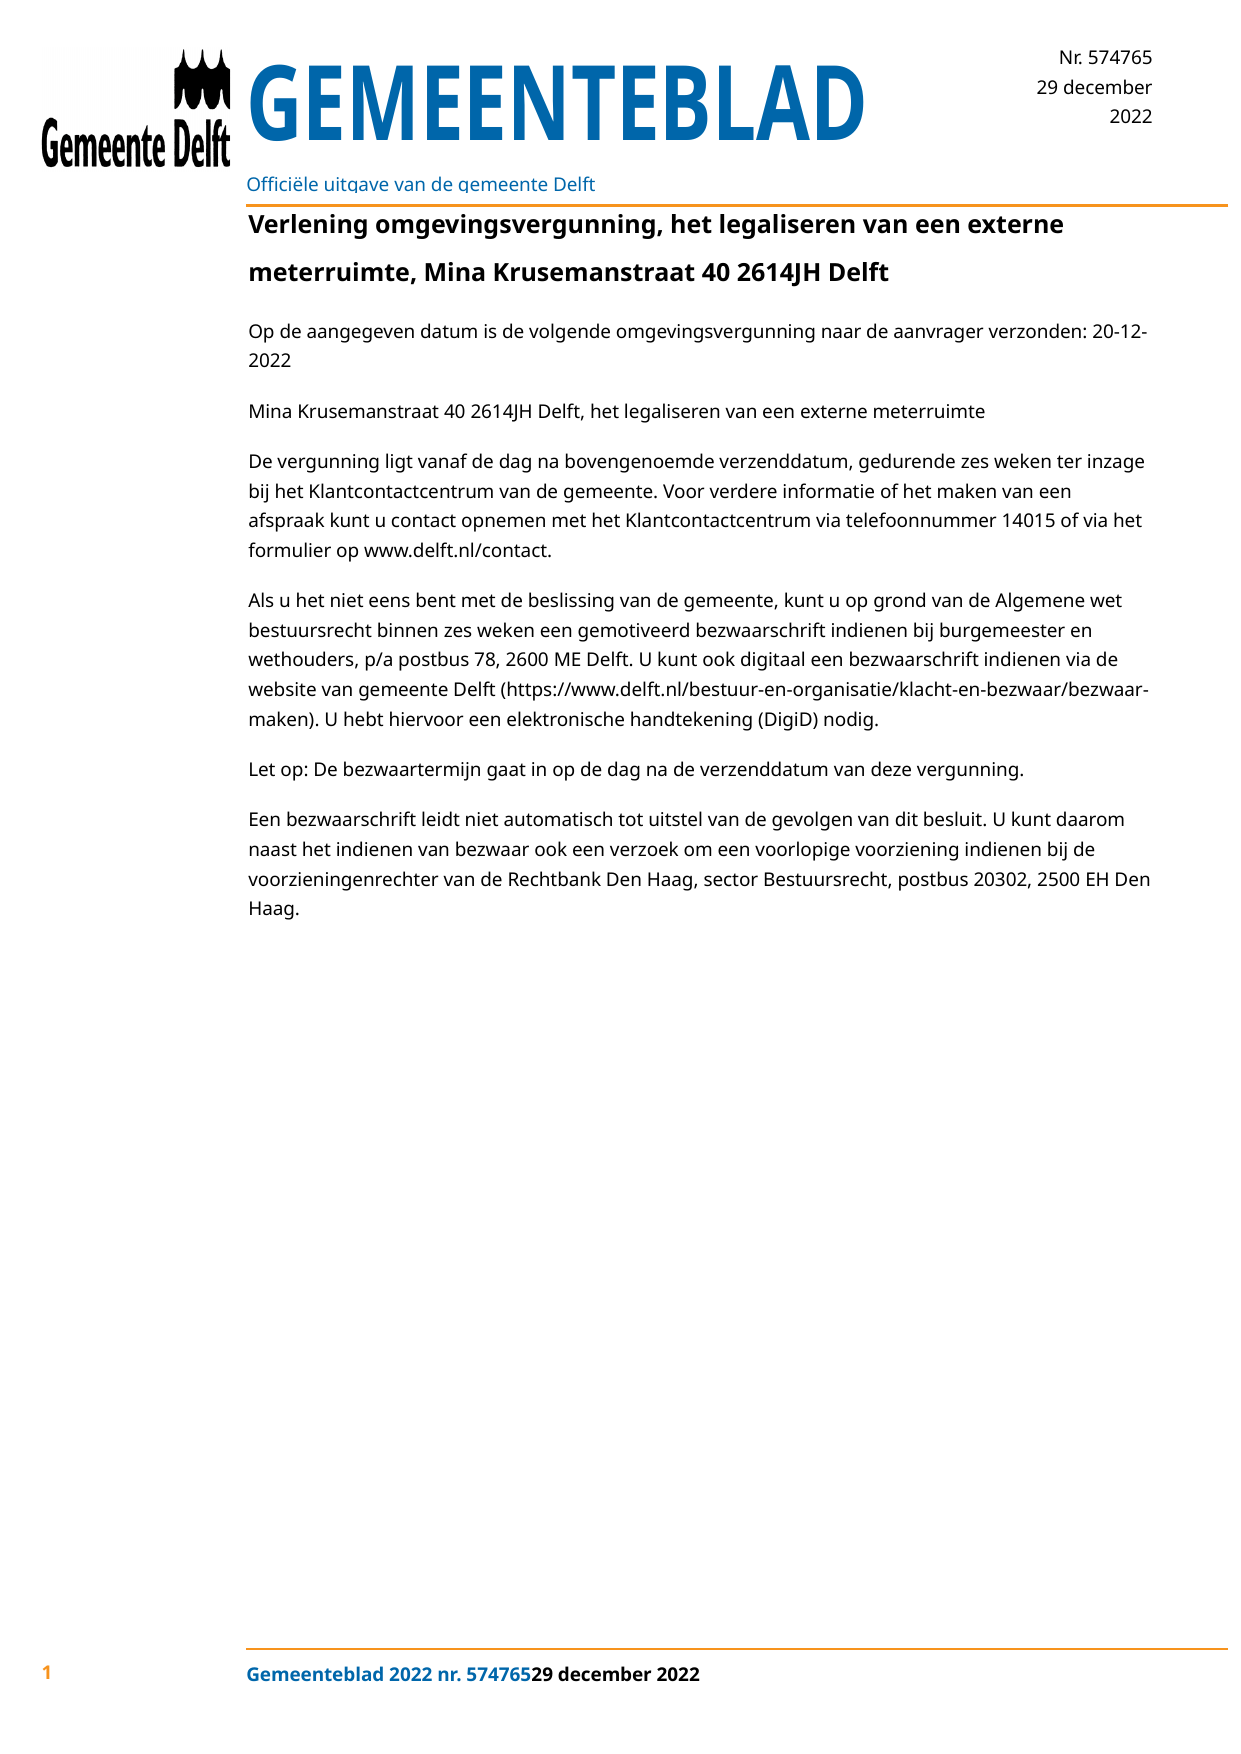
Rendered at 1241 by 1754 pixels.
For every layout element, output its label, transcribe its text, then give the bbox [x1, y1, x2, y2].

text Een bezwaarschrift leidt niet automatisch tot uitstel van de gevolgen van dit besluit. U kunt daarom naast het indienen van bezwaar ook een verzoek om een voorlopige voorziening indienen bij de voorzieningenrechter van de Rechtbank Den Haag, sector Bestuursrecht, postbus 20302, 2500 EH Den Haag. [248, 807, 1152, 921]
text Als u het niet eens bent met de beslissing van de gemeente, kunt u op grond van de Algemene wet bestuursrecht binnen zes weken een gemotiveerd bezwaarschrift indienen bij burgemeester en wethouders, p/a postbus 78, 2600 ME Delft. U kunt ook digitaal een bezwaarschrift indienen via de website van gemeente Delft (https://www.delft.nl/bestuur-en-organisatie/klacht-en-bezwaar/bezwaar-maken). U hebt hiervoor een elektronische handtekening (DigiD) nodig. [248, 587, 1152, 732]
text Let op: De bezwaartermijn gaat in op de dag na de verzenddatum van deze vergunning. [248, 756, 1152, 782]
text Op de aangegeven datum is de volgende omgevingsvergunning naar de aanvrager verzonden: 20-12-2022 [248, 318, 1152, 373]
picture [41, 47, 231, 172]
text Mina Krusemanstraat 40 2614JH Delft, het legaliseren van een externe meterruimte [248, 398, 1152, 424]
text Verlening omgevingsvergunning, het legaliseren van een externe meterruimte, Mina Krusemanstraat 40 2614JH Delft [248, 207, 1152, 288]
text De vergunning ligt vanaf de dag na bovengenoemde verzenddatum, gedurende zes weken ter inzage bij het Klantcontactcentrum van de gemeente. Voor verdere informatie of het maken van een afspraak kunt u contact opnemen met het Klantcontactcentrum via telefoonnummer 14015 of via het formulier op www.delft.nl/contact. [248, 448, 1152, 563]
